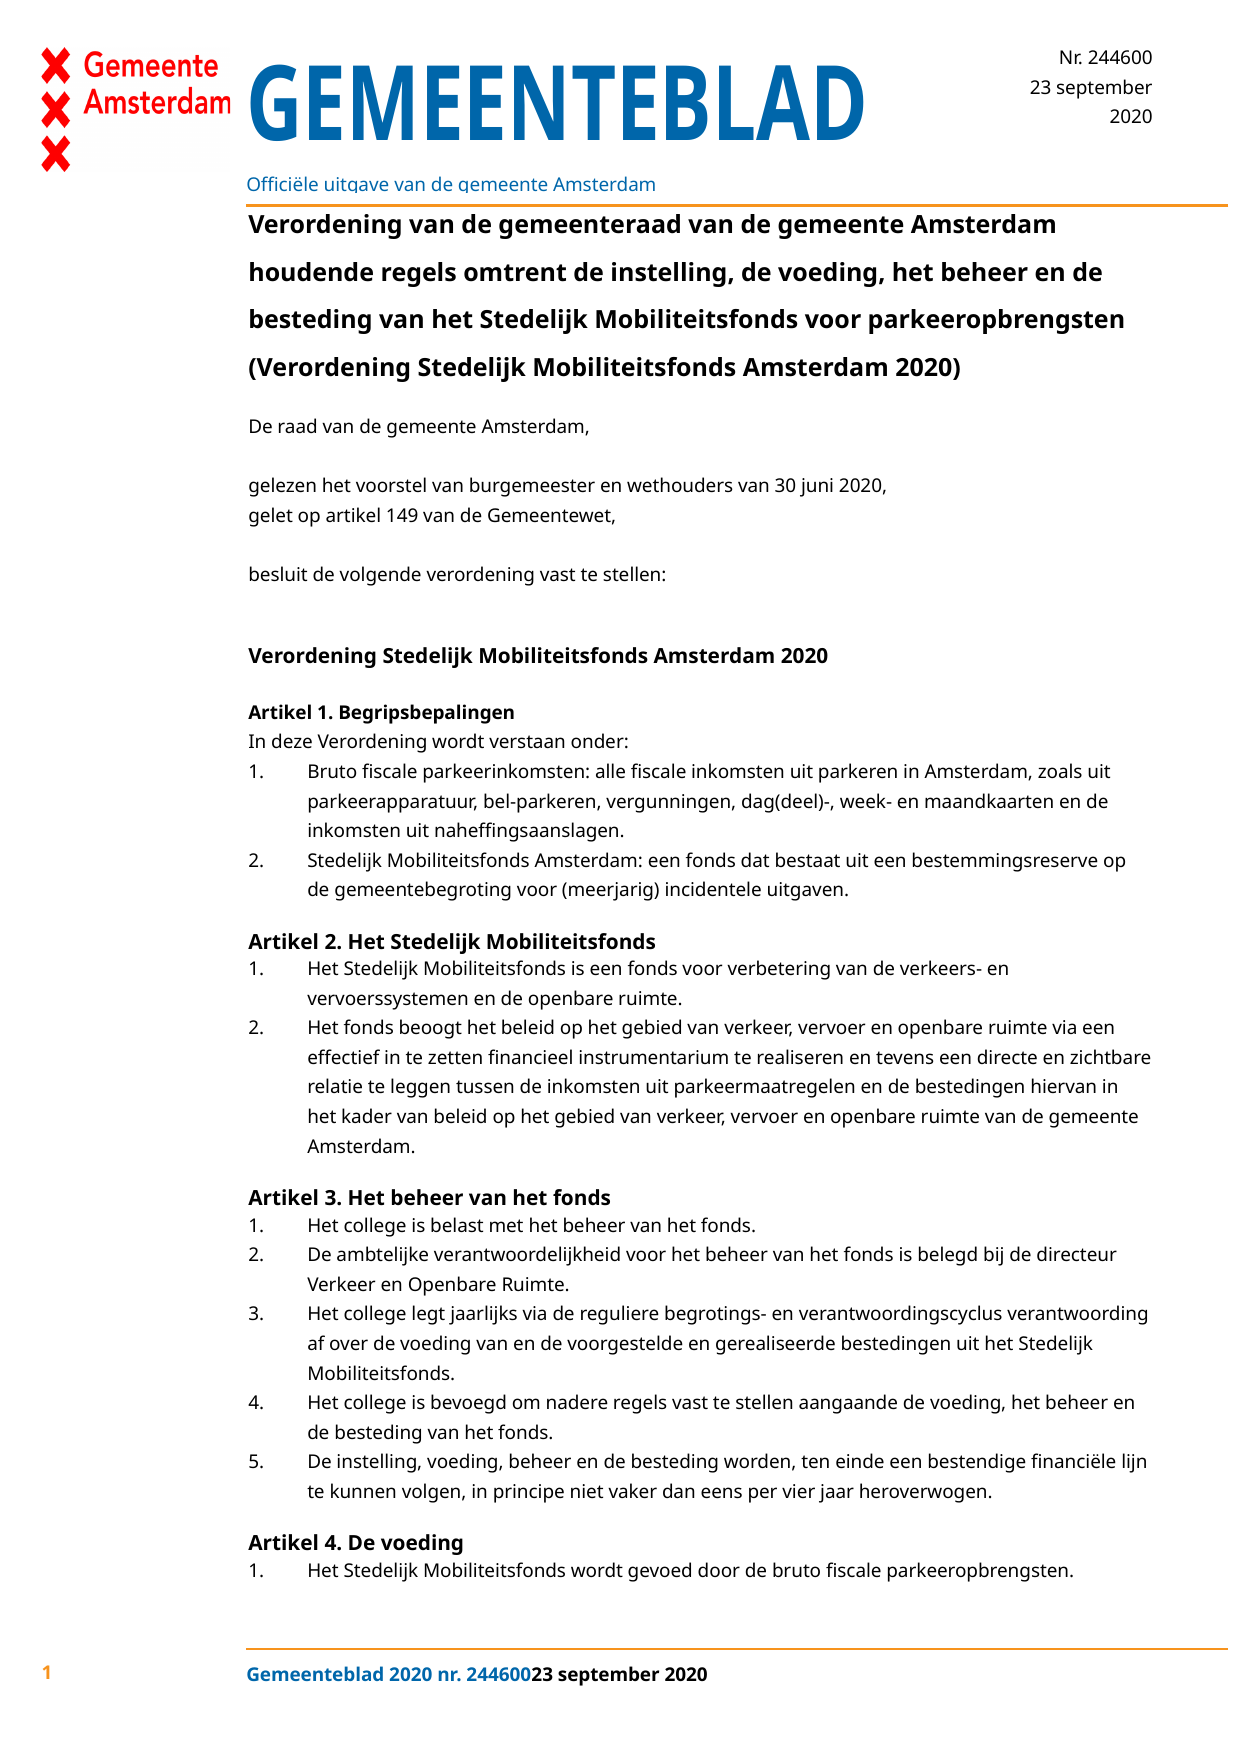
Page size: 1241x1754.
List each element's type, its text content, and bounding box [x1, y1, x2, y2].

text Artikel 1. Begripsbepalingen [248, 699, 1152, 725]
text Artikel 3. Het beheer van het fonds [248, 1183, 1152, 1212]
list Stedelijk Mobiliteitsfonds Amsterdam: een fonds dat bestaat uit een bestemmingsreserve op de gemeentebegroting voor (meerjarig) incidentele uitgaven. [248, 847, 1152, 902]
list Het college is bevoegd om nadere regels vast te stellen aangaande de voeding, het beheer en de besteding van het fonds. [248, 1389, 1152, 1444]
list Het Stedelijk Mobiliteitsfonds wordt gevoed door de bruto fiscale parkeeropbrengsten. [248, 1557, 1152, 1583]
list Bruto fiscale parkeerinkomsten: alle fiscale inkomsten uit parkeren in Amsterdam, zoals uit parkeerapparatuur, bel-parkeren, vergunningen, dag(deel)-, week- en maandkaarten en de inkomsten uit naheffingsaanslagen. [248, 758, 1152, 843]
list De instelling, voeding, beheer en de besteding worden, ten einde een bestendige financiële lijn te kunnen volgen, in principe niet vaker dan eens per vier jaar heroverwogen. [248, 1448, 1152, 1504]
text Artikel 2. Het Stedelijk Mobiliteitsfonds [248, 927, 1152, 955]
text De raad van de gemeente Amsterdam, [248, 413, 1152, 439]
list Het college is belast met het beheer van het fonds. [248, 1212, 1152, 1237]
text Verordening van de gemeenteraad van de gemeente Amsterdam houdende regels omtrent de instelling, de voeding, het beheer en de besteding van het Stedelijk Mobiliteitsfonds voor parkeeropbrengsten (Verordening Stedelijk Mobiliteitsfonds Amsterdam 2020) [248, 207, 1152, 384]
text Verordening Stedelijk Mobiliteitsfonds Amsterdam 2020 [248, 641, 1152, 669]
text In deze Verordening wordt verstaan onder: [248, 729, 1152, 754]
list De ambtelijke verantwoordelijkheid voor het beheer van het fonds is belegd bij de directeur Verkeer en Openbare Ruimte. [248, 1241, 1152, 1297]
list Het fonds beoogt het beleid op het gebied van verkeer, vervoer en openbare ruimte via een effectief in te zetten financieel instrumentarium te realiseren en tevens een directe en zichtbare relatie te leggen tussen de inkomsten uit parkeermaatregelen en de bestedingen hiervan in het kader van beleid op het gebied van verkeer, vervoer en openbare ruimte van de gemeente Amsterdam. [248, 1014, 1152, 1159]
list Het Stedelijk Mobiliteitsfonds is een fonds voor verbetering van de verkeers- en vervoerssystemen en de openbare ruimte. [248, 955, 1152, 1011]
list Het college legt jaarlijks via de reguliere begrotings- en verantwoordingscyclus verantwoording af over de voeding van en de voorgestelde en gerealiseerde bestedingen uit het Stedelijk Mobiliteitsfonds. [248, 1301, 1152, 1385]
text besluit de volgende verordening vast te stellen: [248, 561, 1152, 587]
text Artikel 4. De voeding [248, 1528, 1152, 1557]
text gelet op artikel 149 van de Gemeentewet, [248, 502, 1152, 528]
text gelezen het voorstel van burgemeester en wethouders van 30 juni 2020, [248, 472, 1152, 498]
picture [41, 47, 231, 172]
